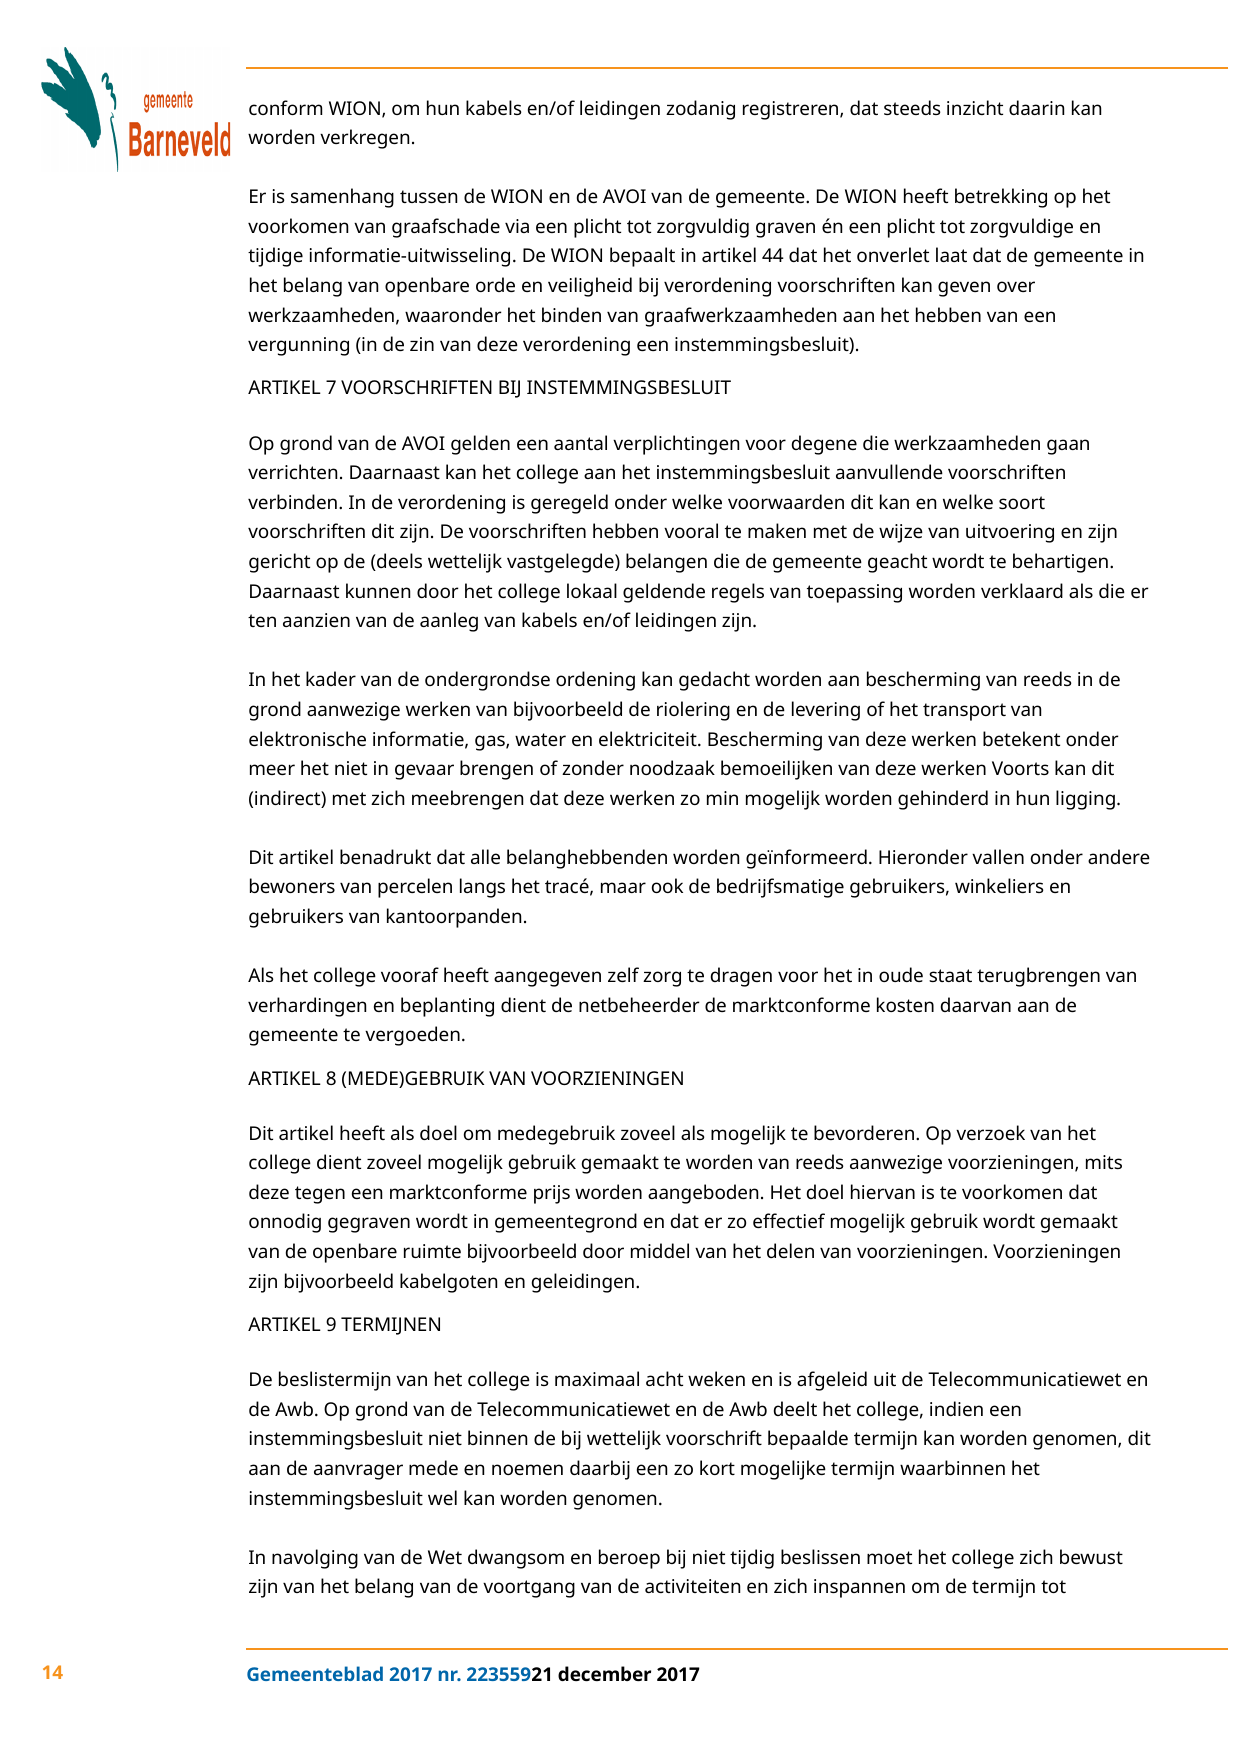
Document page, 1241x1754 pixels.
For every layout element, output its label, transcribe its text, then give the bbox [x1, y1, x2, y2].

text Als het college vooraf heeft aangegeven zelf zorg te dragen voor het in oude staat terugbrengen van verhardingen en beplanting dient de netbeheerder de marktconforme kosten daarvan aan de gemeente te vergoeden. [248, 962, 1152, 1047]
text ARTIKEL 9 TERMIJNEN [248, 1311, 1152, 1337]
text In het kader van de ondergrondse ordening kan gedacht worden aan bescherming van reeds in de grond aanwezige werken van bijvoorbeeld de riolering en de levering of het transport van elektronische informatie, gas, water en elektriciteit. Bescherming van deze werken betekent onder meer het niet in gevaar brengen of zonder noodzaak bemoeilijken van deze werken Voorts kan dit (indirect) met zich meebrengen dat deze werken zo min mogelijk worden gehinderd in hun ligging. [248, 667, 1152, 811]
text De beslistermijn van het college is maximaal acht weken en is afgeleid uit de Telecommunicatiewet en de Awb. Op grond van de Telecommunicatiewet en de Awb deelt het college, indien een instemmingsbesluit niet binnen de bij wettelijk voorschrift bepaalde termijn kan worden genomen, dit aan de aanvrager mede en noemen daarbij een zo kort mogelijke termijn waarbinnen het instemmingsbesluit wel kan worden genomen. [248, 1366, 1152, 1510]
text Dit artikel benadrukt dat alle belanghebbenden worden geïnformeerd. Hieronder vallen onder andere bewoners van percelen langs het tracé, maar ook de bedrijfsmatige gebruikers, winkeliers en gebruikers van kantoorpanden. [248, 844, 1152, 929]
text Er is samenhang tussen de WION en de AVOI van de gemeente. De WION heeft betrekking op het voorkomen van graafschade via een plicht tot zorgvuldig graven én een plicht tot zorgvuldige en tijdige informatie-uitwisseling. De WION bepaalt in artikel 44 dat het onverlet laat dat de gemeente in het belang van openbare orde en veiligheid bij verordening voorschriften kan geven over werkzaamheden, waaronder het binden van graafwerkzaamheden aan het hebben van een vergunning (in de zin van deze verordening een instemmingsbesluit). [248, 183, 1152, 357]
picture [41, 47, 231, 172]
text Op grond van de AVOI gelden een aantal verplichtingen voor degene die werkzaamheden gaan verrichten. Daarnaast kan het college aan het instemmingsbesluit aanvullende voorschriften verbinden. In de verordening is geregeld onder welke voorwaarden dit kan en welke soort voorschriften dit zijn. De voorschriften hebben vooral te maken met de wijze van uitvoering en zijn gericht op de (deels wettelijk vastgelegde) belangen die de gemeente geacht wordt te behartigen. Daarnaast kunnen door het college lokaal geldende regels van toepassing worden verklaard als die er ten aanzien van de aanleg van kabels en/of leidingen zijn. [248, 430, 1152, 633]
text conform WION, om hun kabels en/of leidingen zodanig registreren, dat steeds inzicht daarin kan worden verkregen. [248, 95, 1152, 150]
text ARTIKEL 7 VOORSCHRIFTEN BIJ INSTEMMINGSBESLUIT [248, 374, 1152, 400]
text ARTIKEL 8 (MEDE)GEBRUIK VAN VOORZIENINGEN [248, 1065, 1152, 1090]
text Dit artikel heeft als doel om medegebruik zoveel als mogelijk te bevorderen. Op verzoek van het college dient zoveel mogelijk gebruik gemaakt te worden van reeds aanwezige voorzieningen, mits deze tegen een marktconforme prijs worden aangeboden. Het doel hiervan is te voorkomen dat onnodig gegraven wordt in gemeentegrond en dat er zo effectief mogelijk gebruik wordt gemaakt van de openbare ruimte bijvoorbeeld door middel van het delen van voorzieningen. Voorzieningen zijn bijvoorbeeld kabelgoten en geleidingen. [248, 1120, 1152, 1294]
text In navolging van de Wet dwangsom en beroep bij niet tijdig beslissen moet het college zich bewust zijn van het belang van de voortgang van de activiteiten en zich inspannen om de termijn tot [248, 1544, 1152, 1599]
